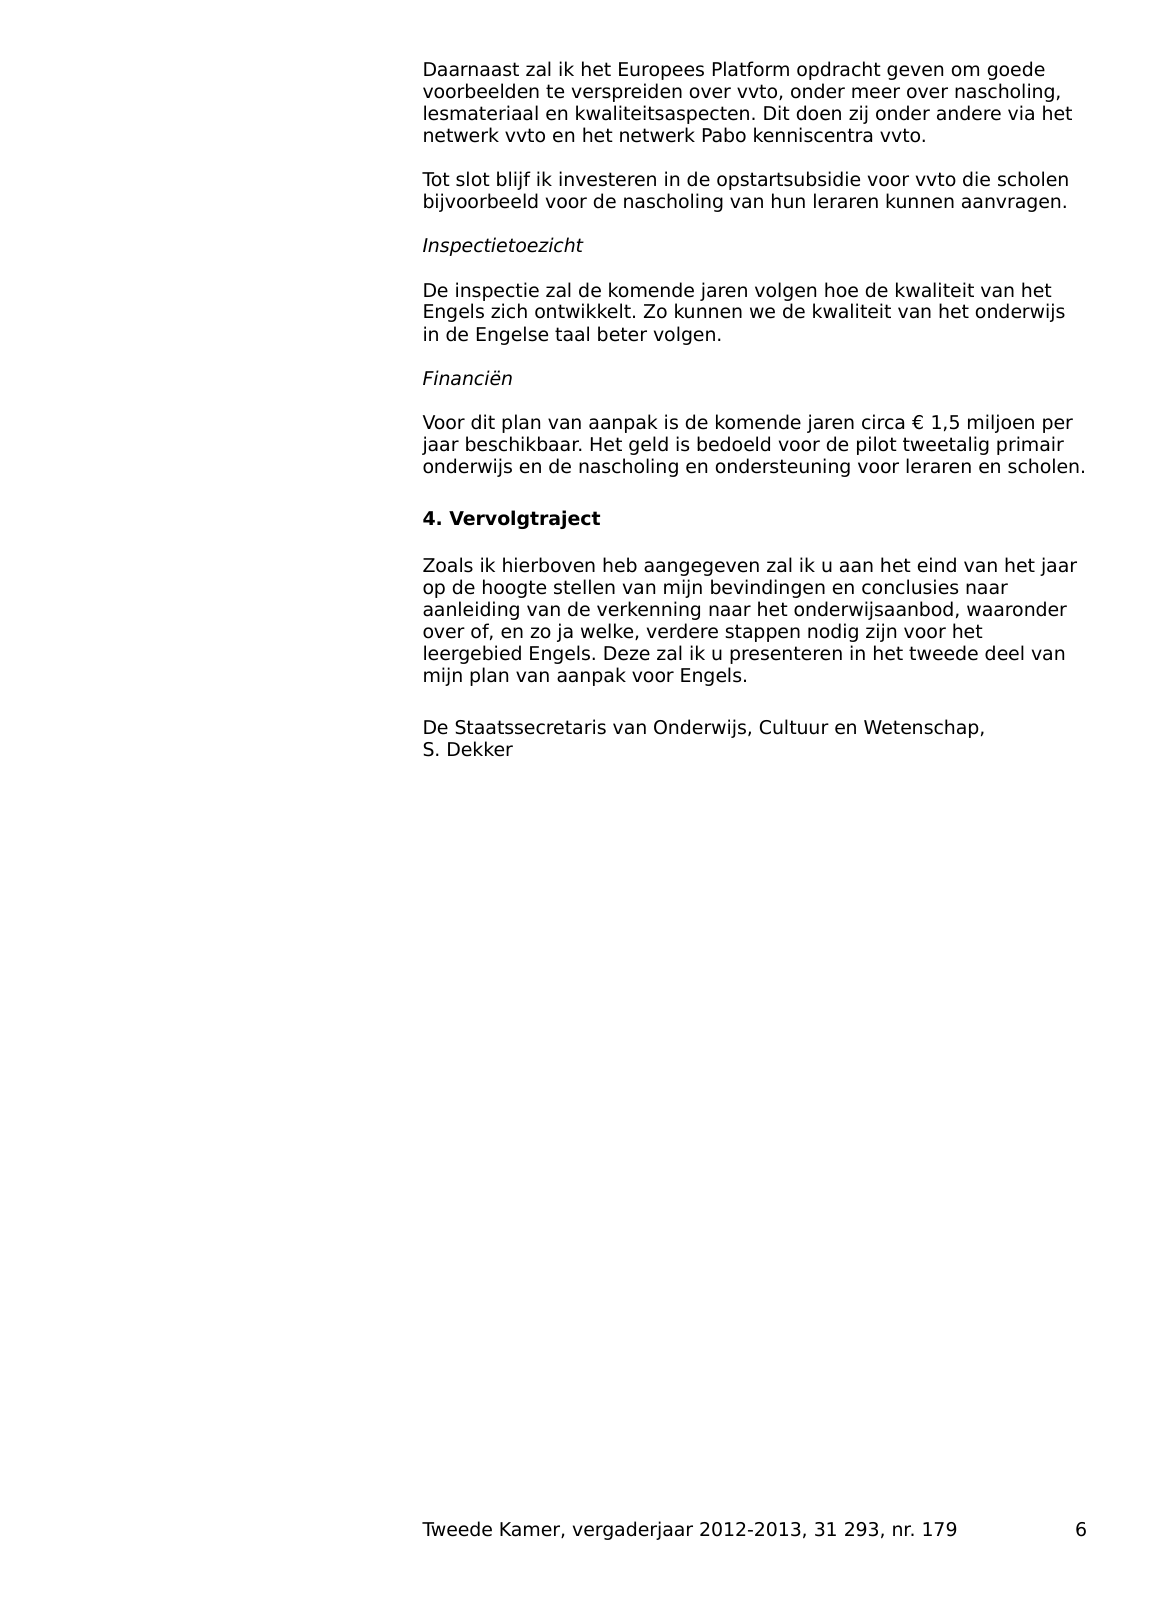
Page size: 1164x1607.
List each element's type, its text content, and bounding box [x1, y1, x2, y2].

text Zoals ik hierboven heb aangegeven zal ik u aan het eind van het jaar op de hoogte stellen van mijn bevindingen en conclusies naar aanleiding van de verkenning naar het onderwijsaanbod, waaronder over of, en zo ja welke, verdere stappen nodig zijn voor het leergebied Engels. Deze zal ik u presenteren in het tweede deel van mijn plan van aanpak voor Engels. [422, 555, 1087, 687]
subtitle Financiën [422, 368, 1087, 389]
text De inspectie zal de komende jaren volgen hoe de kwaliteit van het Engels zich ontwikkelt. Zo kunnen we de kwaliteit van het onderwijs in de Engelse taal beter volgen. [422, 279, 1087, 345]
text Daarnaast zal ik het Europees Platform opdracht geven om goede voorbeelden te verspreiden over vvto, onder meer over nascholing, lesmateriaal en kwaliteitsaspecten. Dit doen zij onder andere via het netwerk vvto en het netwerk Pabo kenniscentra vvto. [422, 59, 1087, 147]
subtitle 4. Vervolgtraject [422, 508, 1087, 530]
text De Staatssecretaris van Onderwijs, Cultuur en Wetenschap, S. Dekker [422, 717, 1087, 761]
text Tot slot blijf ik investeren in de opstartsubsidie voor vvto die scholen bijvoorbeeld voor de nascholing van hun leraren kunnen aanvragen. [422, 169, 1087, 213]
text Voor dit plan van aanpak is de komende jaren circa € 1,5 miljoen per jaar beschikbaar. Het geld is bedoeld voor de pilot tweetalig primair onderwijs en de nascholing en ondersteuning voor leraren en scholen. [422, 412, 1087, 478]
subtitle Inspectietoezicht [422, 235, 1087, 257]
